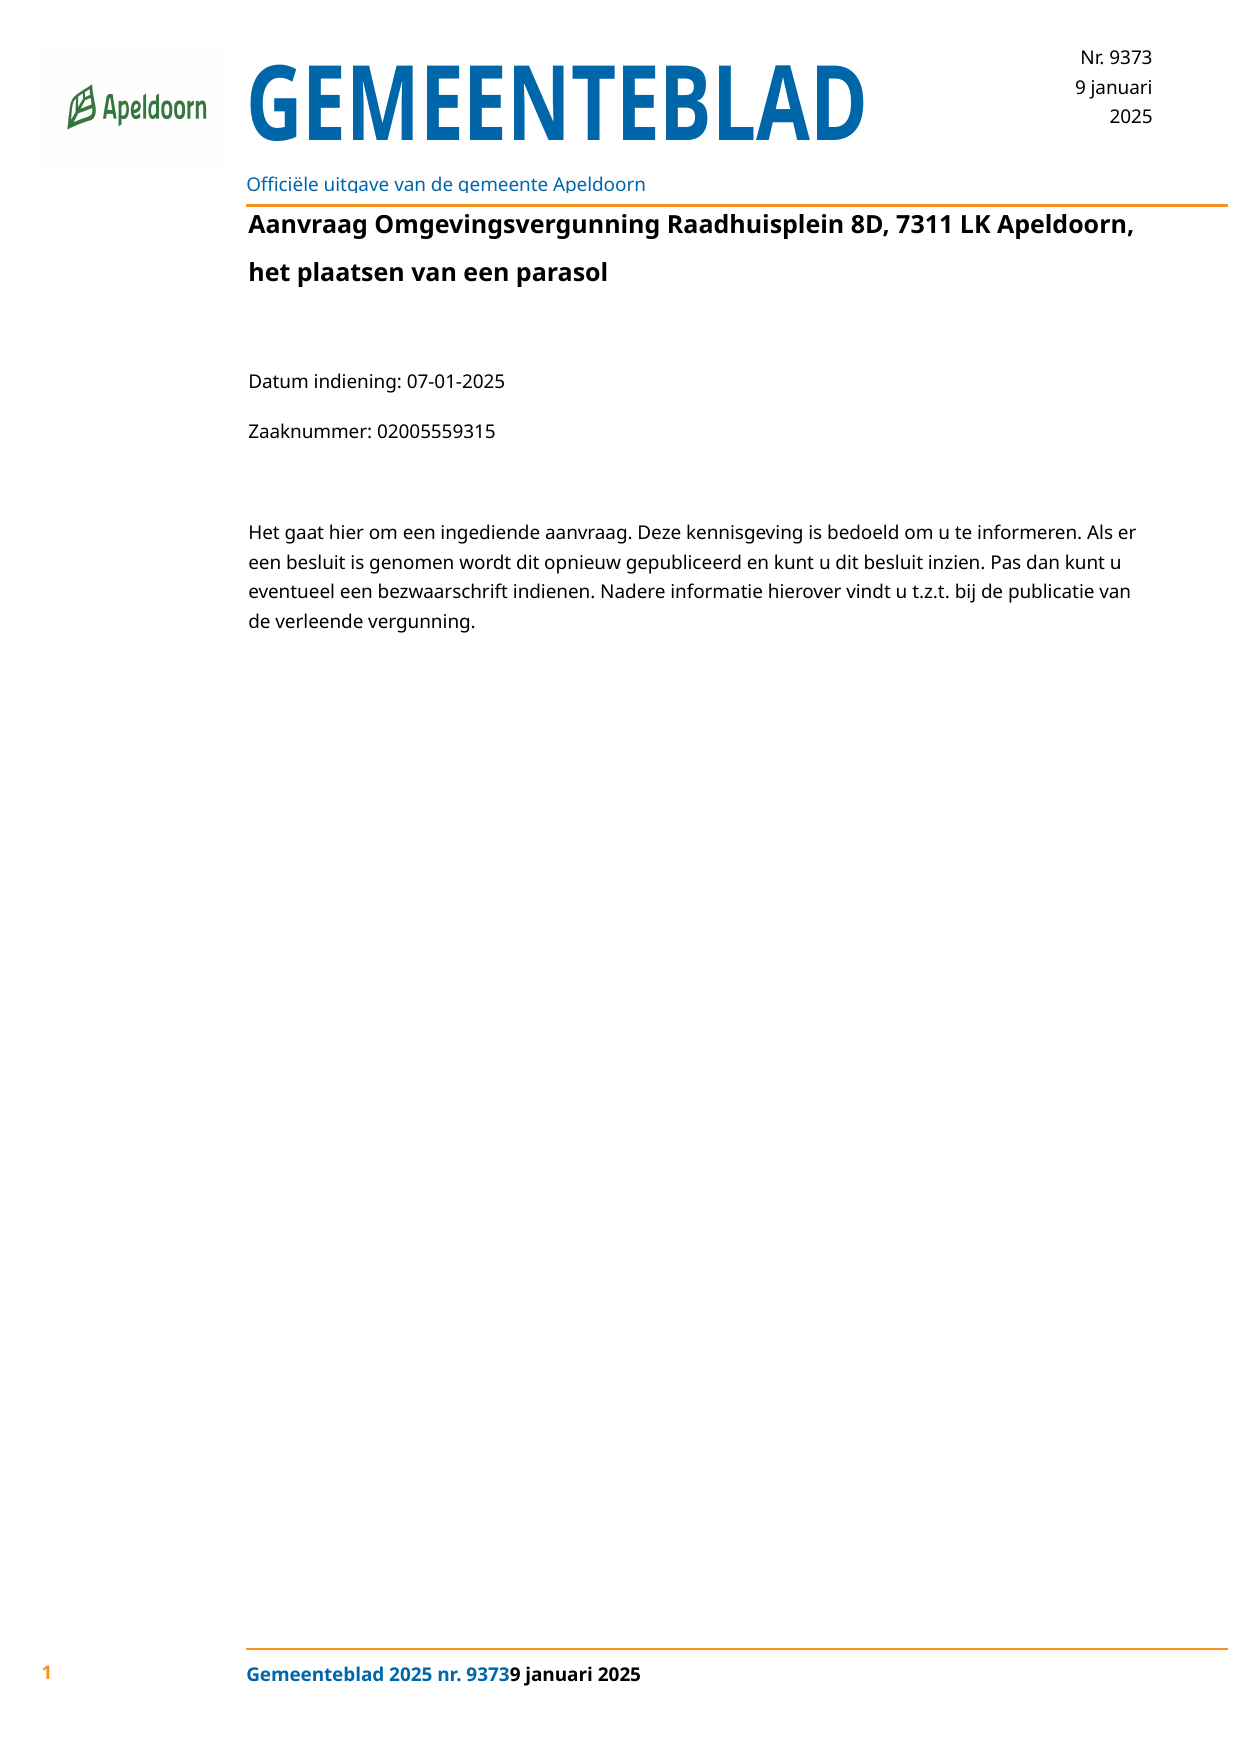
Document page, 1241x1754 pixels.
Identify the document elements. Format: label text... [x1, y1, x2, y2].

text Het gaat hier om een ingediende aanvraag. Deze kennisgeving is bedoeld om u te informeren. Als er een besluit is genomen wordt dit opnieuw gepubliceerd en kunt u dit besluit inzien. Pas dan kunt u eventueel een bezwaarschrift indienen. Nadere informatie hierover vindt u t.z.t. bij de publicatie van de verleende vergunning. [248, 519, 1152, 634]
text Zaaknummer: 02005559315 [248, 419, 1152, 444]
text Aanvraag Omgevingsvergunning Raadhuisplein 8D, 7311 LK Apeldoorn, het plaatsen van een parasol [248, 207, 1152, 288]
picture [41, 47, 231, 172]
text Datum indiening: 07-01-2025 [248, 368, 1152, 394]
